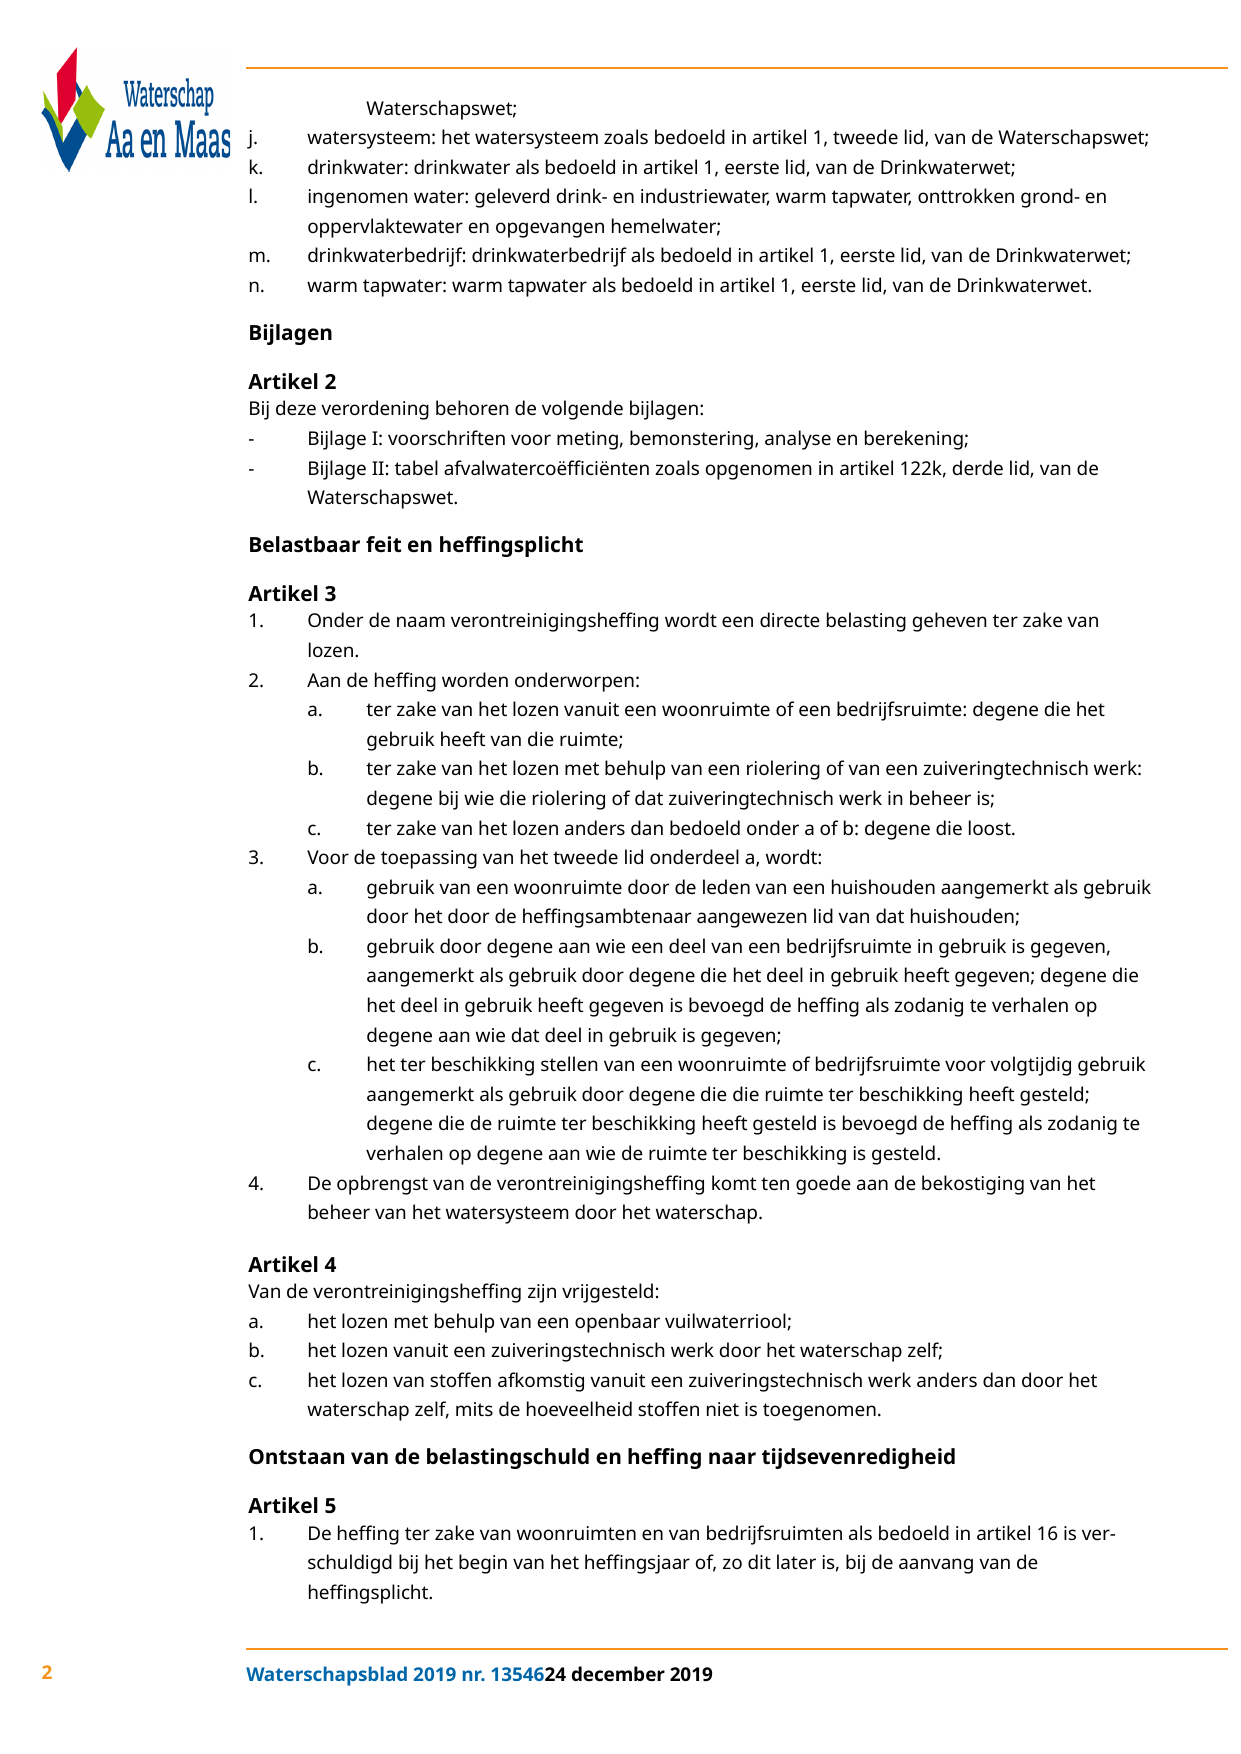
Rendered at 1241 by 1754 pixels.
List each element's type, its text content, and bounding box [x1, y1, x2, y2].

text Artikel 3 [248, 579, 1152, 608]
list drinkwaterbedrijf: drinkwaterbedrijf als bedoeld in artikel 1, eerste lid, van de Drinkwaterwet; [248, 243, 1152, 268]
list gebruik van een woonruimte door de leden van een huishouden aangemerkt als gebruik door het door de heffingsambtenaar aangewezen lid van dat huishouden; [307, 874, 1152, 929]
list Bijlage II: tabel afvalwatercoëfficiënten zoals opgenomen in artikel 122k, derde lid, van de Waterschapswet. [248, 455, 1152, 510]
list Waterschapswet; [307, 95, 1152, 121]
list Aan de heffing worden onderworpen: [248, 667, 1152, 693]
list ter zake van het lozen met behulp van een riolering of van een zuiveringtechnisch werk: degene bij wie die riolering of dat zuiveringtechnisch werk in beheer is; [307, 756, 1152, 811]
list De opbrengst van de verontreinigingsheffing komt ten goede aan de bekostiging van het beheer van het watersysteem door het waterschap. [248, 1170, 1152, 1225]
list gebruik door degene aan wie een deel van een bedrijfsruimte in gebruik is gegeven, aangemerkt als gebruik door degene die het deel in gebruik heeft gegeven; degene die het deel in gebruik heeft gegeven is bevoegd de heffing als zodanig te verhalen op degene aan wie dat deel in gebruik is gegeven; [307, 933, 1152, 1048]
list De heffing ter zake van woonruimten en van bedrijfsruimten als bedoeld in artikel 16 is ver-schuldigd bij het begin van het heffingsjaar of, zo dit later is, bij de aanvang van de heffingsplicht. [248, 1520, 1152, 1605]
list Bijlage I: voorschriften voor meting, bemonstering, analyse en berekening; [248, 425, 1152, 451]
text Van de verontreinigingsheffing zijn vrijgesteld: [248, 1278, 1152, 1304]
text Artikel 5 [248, 1491, 1152, 1520]
text Belastbaar feit en heffingsplicht [248, 530, 1152, 558]
list het lozen vanuit een zuiveringstechnisch werk door het waterschap zelf; [248, 1337, 1152, 1363]
text Artikel 2 [248, 367, 1152, 396]
list ter zake van het lozen vanuit een woonruimte of een bedrijfsruimte: degene die het gebruik heeft van die ruimte; [307, 696, 1152, 752]
list het ter beschikking stellen van een woonruimte of bedrijfsruimte voor volgtijdig gebruik aangemerkt als gebruik door degene die die ruimte ter beschikking heeft gesteld; degene die de ruimte ter beschikking heeft gesteld is bevoegd de heffing als zodanig te verhalen op degene aan wie de ruimte ter beschikking is gesteld. [307, 1051, 1152, 1166]
picture [41, 47, 231, 172]
list drinkwater: drinkwater als bedoeld in artikel 1, eerste lid, van de Drinkwaterwet; [248, 154, 1152, 180]
text Artikel 4 [248, 1250, 1152, 1278]
text Ontstaan van de belastingschuld en heffing naar tijdsevenredigheid [248, 1442, 1152, 1471]
list warm tapwater: warm tapwater als bedoeld in artikel 1, eerste lid, van de Drinkwaterwet. [248, 272, 1152, 298]
list Onder de naam verontreinigingsheffing wordt een directe belasting geheven ter zake van lozen. [248, 608, 1152, 663]
list Voor de toepassing van het tweede lid onderdeel a, wordt: [248, 844, 1152, 870]
list het lozen van stoffen afkomstig vanuit een zuiveringstechnisch werk anders dan door het waterschap zelf, mits de hoeveelheid stoffen niet is toegenomen. [248, 1367, 1152, 1422]
list ingenomen water: geleverd drink- en industriewater, warm tapwater, onttrokken grond- en oppervlaktewater en opgevangen hemelwater; [248, 183, 1152, 239]
list het lozen met behulp van een openbaar vuilwaterriool; [248, 1308, 1152, 1333]
list watersysteem: het watersysteem zoals bedoeld in artikel 1, tweede lid, van de Waterschapswet; [248, 124, 1152, 150]
list ter zake van het lozen anders dan bedoeld onder a of b: degene die loost. [307, 815, 1152, 841]
text Bijlagen [248, 318, 1152, 346]
text Bij deze verordening behoren de volgende bijlagen: [248, 396, 1152, 421]
